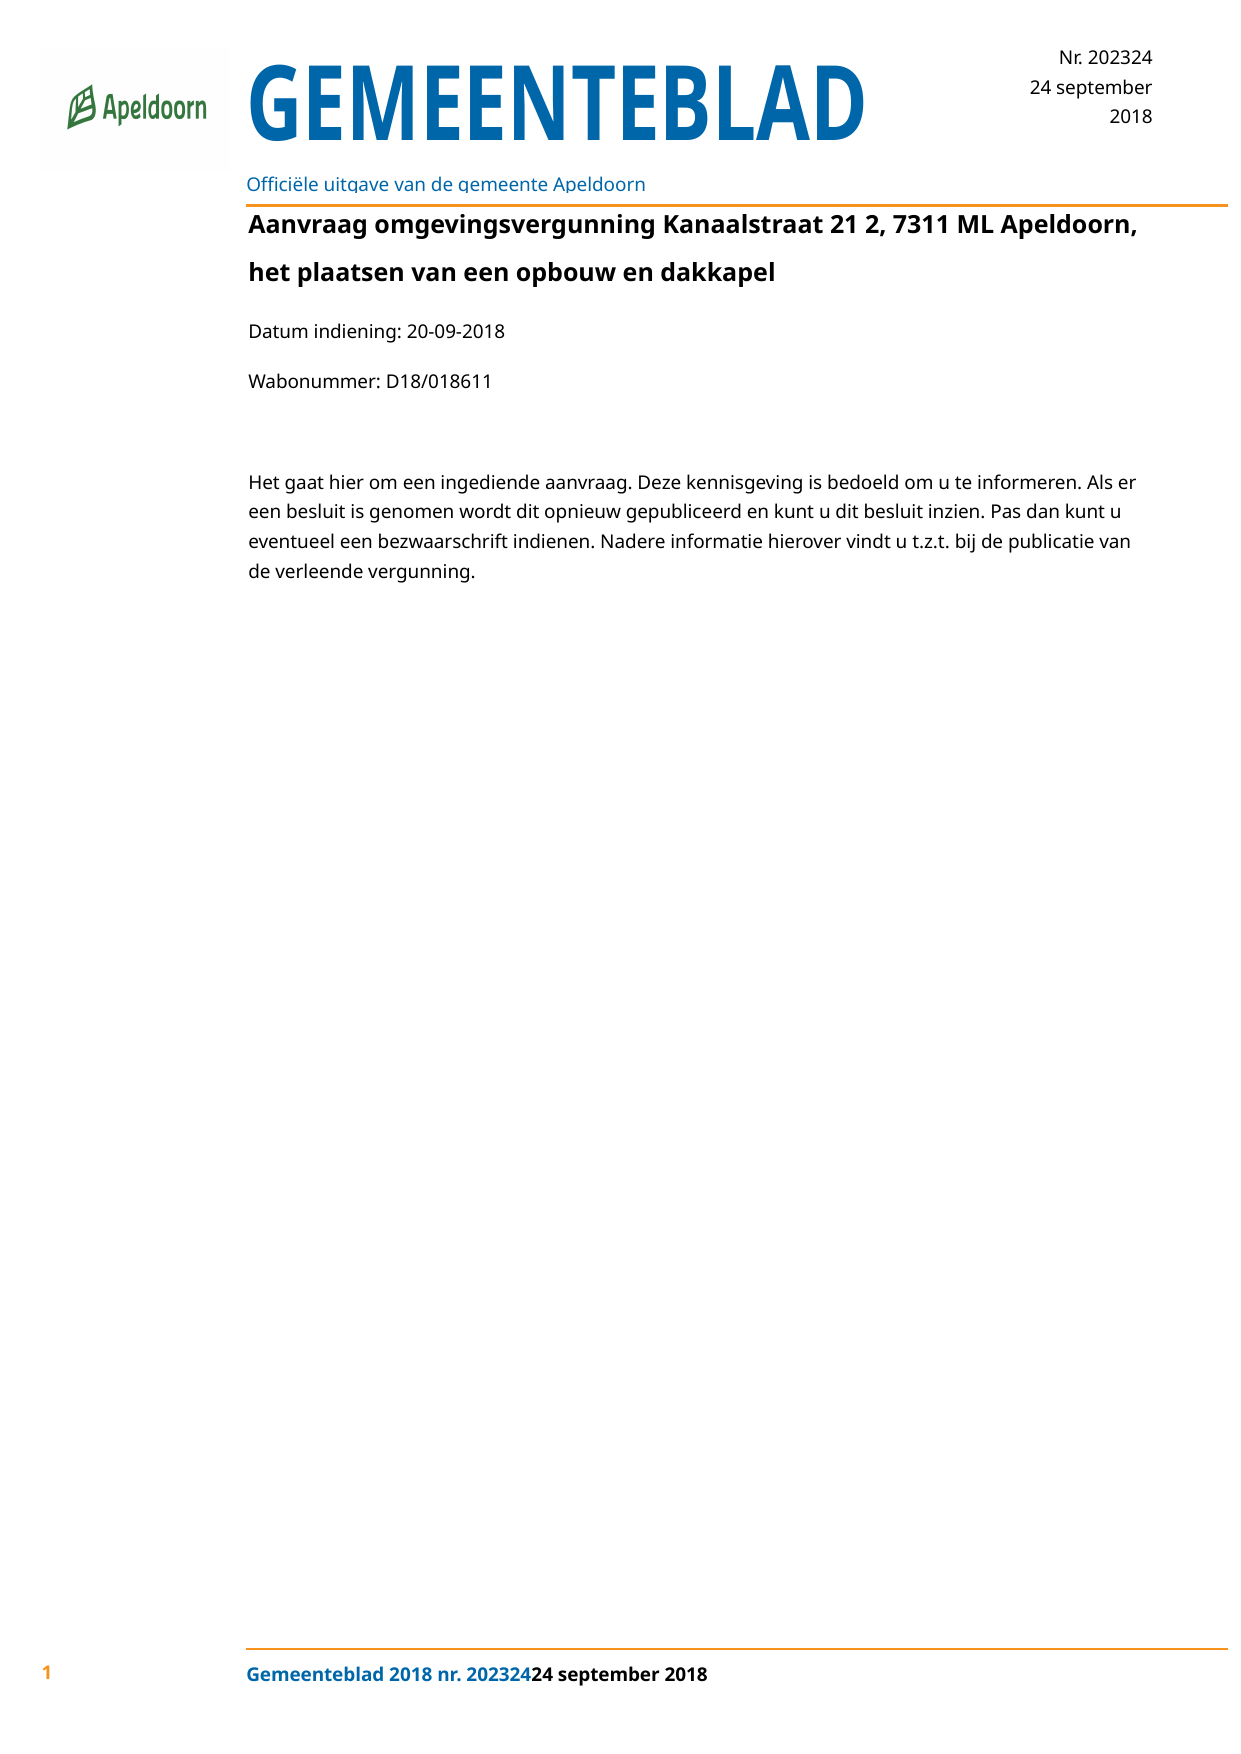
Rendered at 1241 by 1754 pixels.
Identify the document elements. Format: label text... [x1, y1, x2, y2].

text Wabonummer: D18/018611 [248, 368, 1152, 394]
text Datum indiening: 20-09-2018 [248, 318, 1152, 344]
picture [41, 47, 231, 172]
text Het gaat hier om een ingediende aanvraag. Deze kennisgeving is bedoeld om u te informeren. Als er een besluit is genomen wordt dit opnieuw gepubliceerd en kunt u dit besluit inzien. Pas dan kunt u eventueel een bezwaarschrift indienen. Nadere informatie hierover vindt u t.z.t. bij de publicatie van de verleende vergunning. [248, 469, 1152, 584]
text Aanvraag omgevingsvergunning Kanaalstraat 21 2, 7311 ML Apeldoorn, het plaatsen van een opbouw en dakkapel [248, 207, 1152, 288]
